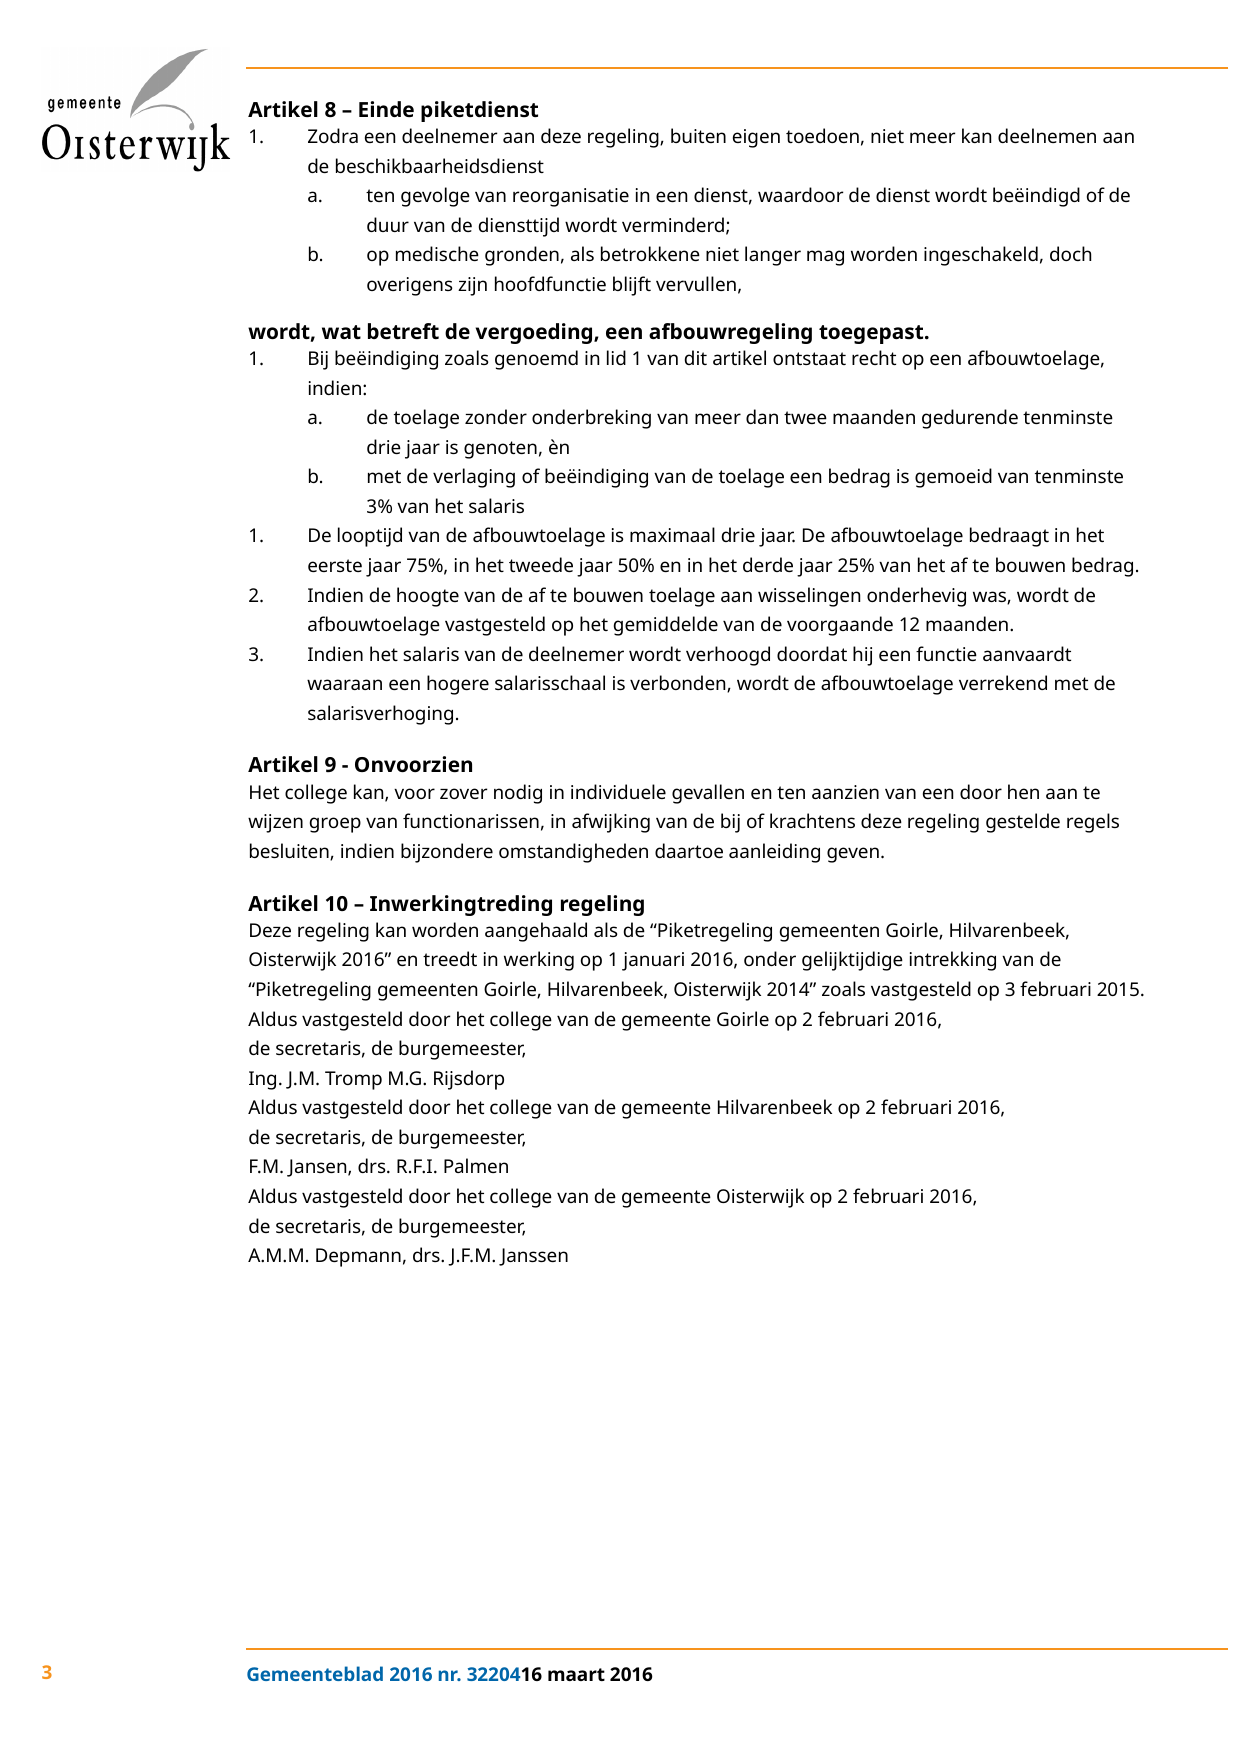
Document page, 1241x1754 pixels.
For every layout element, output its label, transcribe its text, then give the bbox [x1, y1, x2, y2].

text de secretaris, de burgemeester, [248, 1213, 1152, 1239]
text Het college kan, voor zover nodig in individuele gevallen en ten aanzien van een door hen aan te wijzen groep van functionarissen, in afwijking van de bij of krachtens deze regeling gestelde regels besluiten, indien bijzondere omstandigheden daartoe aanleiding geven. [248, 779, 1152, 864]
text Artikel 9 - Onvoorzien [248, 751, 1152, 779]
text Artikel 8 – Einde piketdienst [248, 95, 1152, 123]
list op medische gronden, als betrokkene niet langer mag worden ingeschakeld, doch overigens zijn hoofdfunctie blijft vervullen, [307, 242, 1152, 297]
picture [41, 47, 231, 172]
list ten gevolge van reorganisatie in een dienst, waardoor de dienst wordt beëindigd of de duur van de diensttijd wordt verminderd; [307, 182, 1152, 238]
text F.M. Jansen, drs. R.F.I. Palmen [248, 1154, 1152, 1179]
list Indien het salaris van de deelnemer wordt verhoogd doordat hij een functie aanvaardt waaraan een hogere salarisschaal is verbonden, wordt de afbouwtoelage verrekend met de salarisverhoging. [248, 641, 1152, 726]
list Zodra een deelnemer aan deze regeling, buiten eigen toedoen, niet meer kan deelnemen aan de beschikbaarheidsdienst [248, 123, 1152, 178]
text Deze regeling kan worden aangehaald als de “Piketregeling gemeenten Goirle, Hilvarenbeek, Oisterwijk 2016” en treedt in werking op 1 januari 2016, onder gelijktijdige intrekking van de “Piketregeling gemeenten Goirle, Hilvarenbeek, Oisterwijk 2014” zoals vastgesteld op 3 februari 2015. [248, 917, 1152, 1002]
list Indien de hoogte van de af te bouwen toelage aan wisselingen onderhevig was, wordt de afbouwtoelage vastgesteld op het gemiddelde van de voorgaande 12 maanden. [248, 582, 1152, 637]
text Ing. J.M. Tromp M.G. Rijsdorp [248, 1065, 1152, 1091]
text Aldus vastgesteld door het college van de gemeente Oisterwijk op 2 februari 2016, [248, 1183, 1152, 1209]
list De looptijd van de afbouwtoelage is maximaal drie jaar. De afbouwtoelage bedraagt in het eerste jaar 75%, in het tweede jaar 50% en in het derde jaar 25% van het af te bouwen bedrag. [248, 523, 1152, 578]
list met de verlaging of beëindiging van de toelage een bedrag is gemoeid van tenminste 3% van het salaris [307, 463, 1152, 519]
text A.M.M. Depmann, drs. J.F.M. Janssen [248, 1242, 1152, 1268]
text Aldus vastgesteld door het college van de gemeente Hilvarenbeek op 2 februari 2016, [248, 1094, 1152, 1120]
text Artikel 10 – Inwerkingtreding regeling [248, 889, 1152, 917]
list Bij beëindiging zoals genoemd in lid 1 van dit artikel ontstaat recht op een afbouwtoelage, indien: [248, 345, 1152, 401]
list de toelage zonder onderbreking van meer dan twee maanden gedurende tenminste drie jaar is genoten, èn [307, 404, 1152, 460]
text Aldus vastgesteld door het college van de gemeente Goirle op 2 februari 2016, [248, 1006, 1152, 1032]
text de secretaris, de burgemeester, [248, 1124, 1152, 1150]
text de secretaris, de burgemeester, [248, 1035, 1152, 1061]
text wordt, wat betreft de vergoeding, een afbouwregeling toegepast. [248, 317, 1152, 345]
